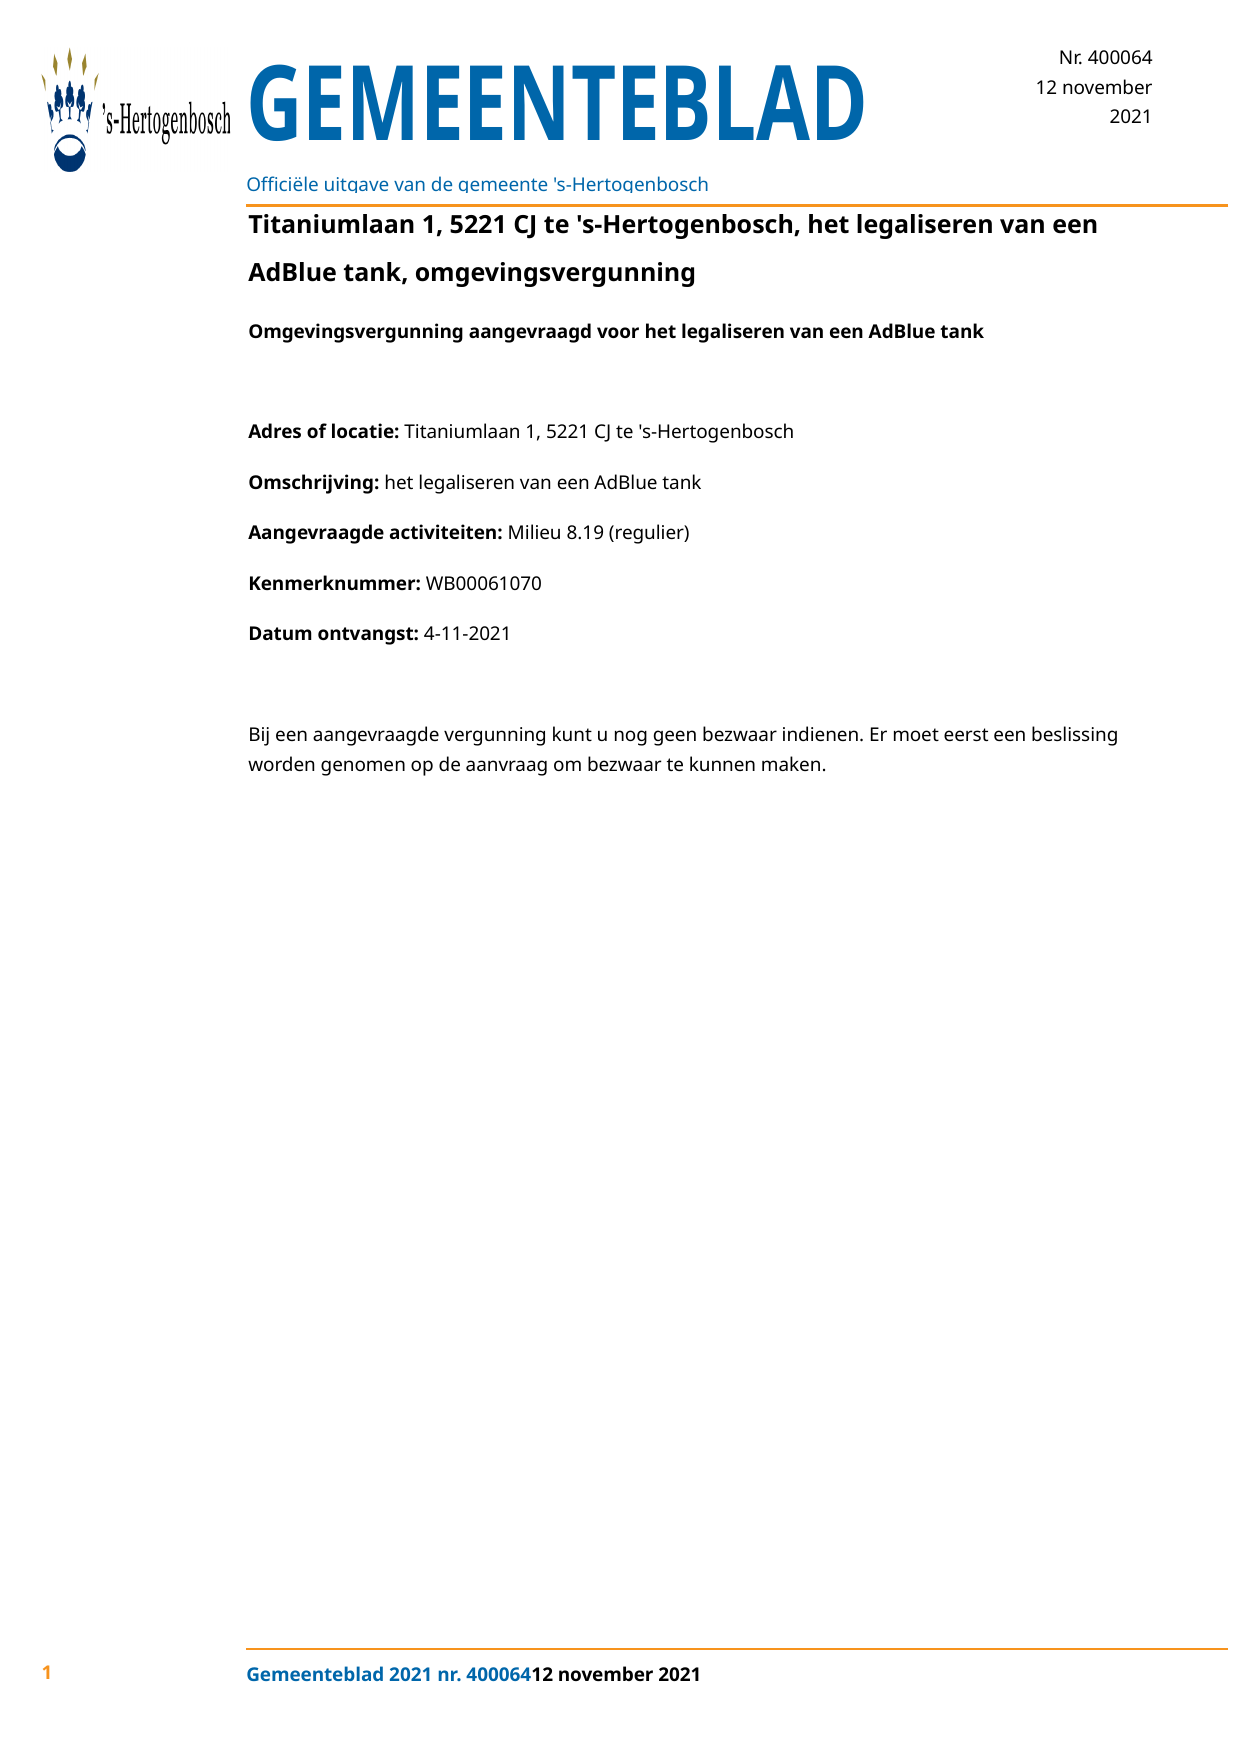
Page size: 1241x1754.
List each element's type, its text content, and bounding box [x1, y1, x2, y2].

text Aangevraagde activiteiten: Milieu 8.19 (regulier) [248, 519, 1152, 545]
text Datum ontvangst: 4-11-2021 [248, 620, 1152, 646]
text Omschrijving: het legaliseren van een AdBlue tank [248, 469, 1152, 495]
text Kenmerknummer: WB00061070 [248, 570, 1152, 596]
text Titaniumlaan 1, 5221 CJ te 's-Hertogenbosch, het legaliseren van een AdBlue tank, omgevingsvergunning [248, 207, 1152, 288]
text Adres of locatie: Titaniumlaan 1, 5221 CJ te 's-Hertogenbosch [248, 419, 1152, 444]
text Bij een aangevraagde vergunning kunt u nog geen bezwaar indienen. Er moet eerst een beslissing worden genomen op de aanvraag om bezwaar te kunnen maken. [248, 721, 1152, 777]
picture [41, 47, 231, 172]
text Omgevingsvergunning aangevraagd voor het legaliseren van een AdBlue tank [248, 318, 1152, 344]
